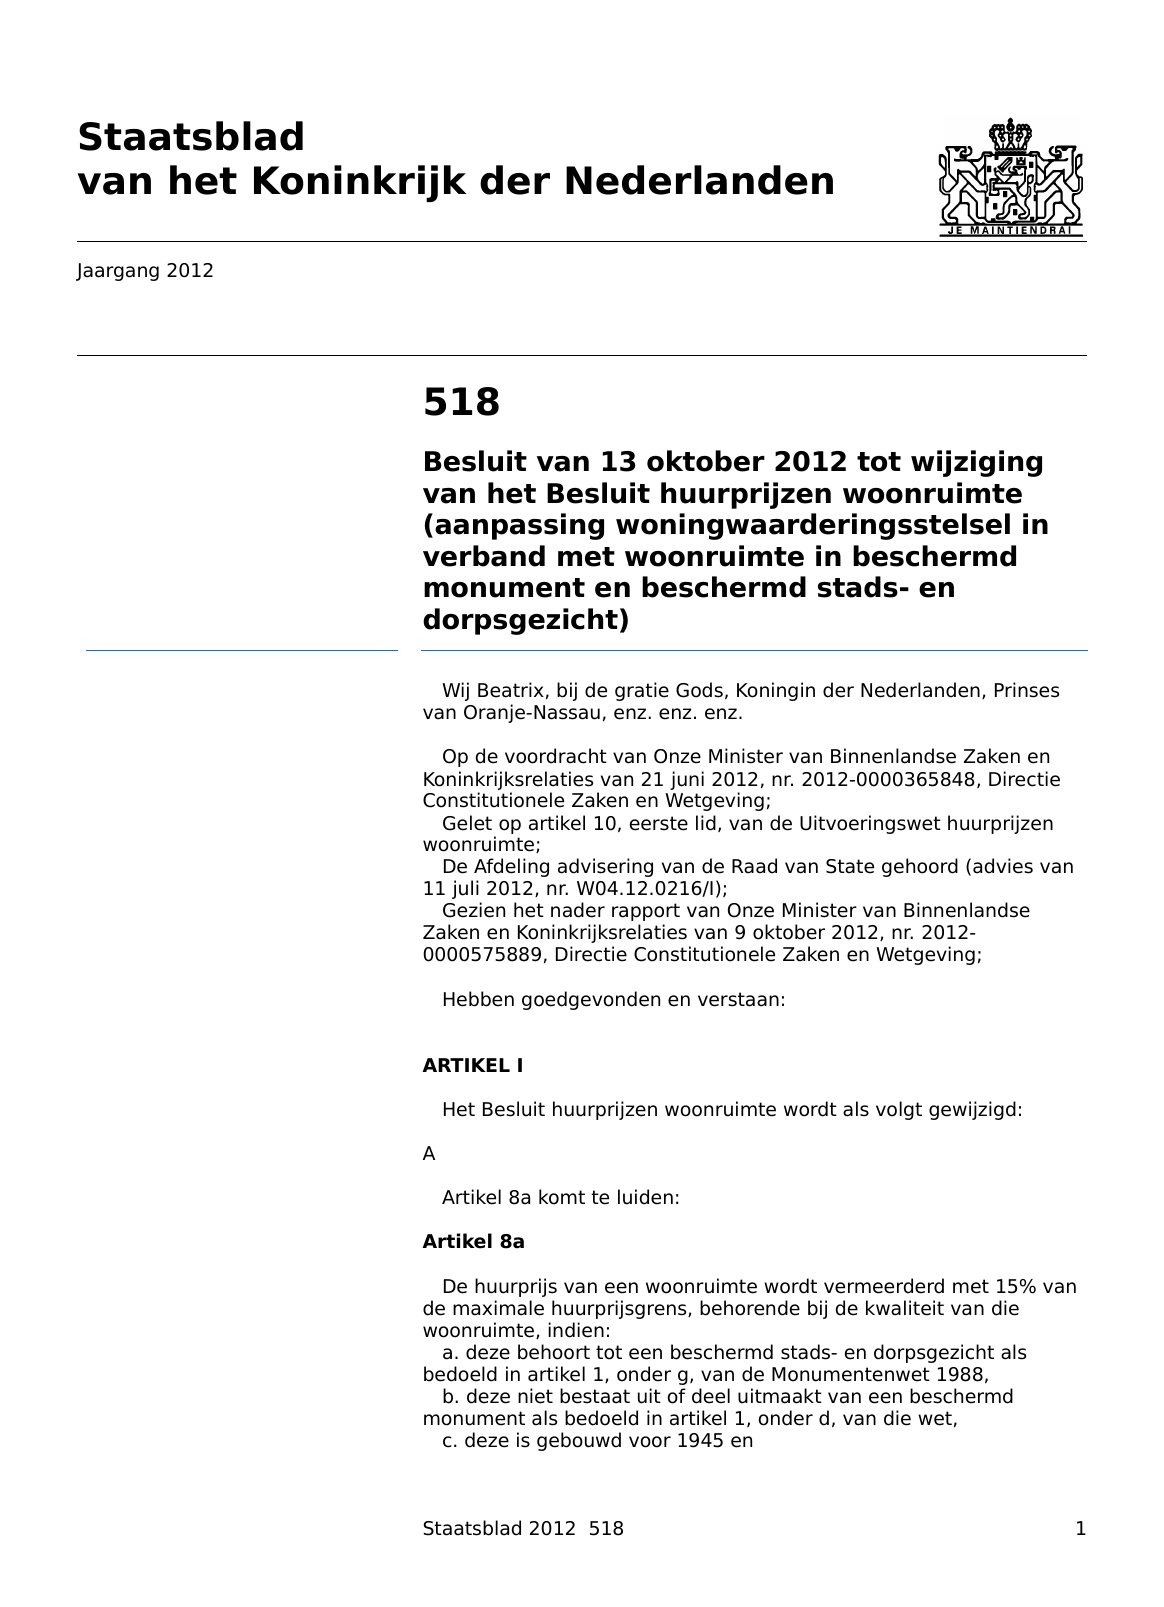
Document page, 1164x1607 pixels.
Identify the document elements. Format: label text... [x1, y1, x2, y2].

picture [936, 115, 1087, 240]
text Het Besluit huurprijzen woonruimte wordt als volgt gewijzigd: [422, 1099, 1087, 1121]
text a. deze behoort tot een beschermd stads- en dorpsgezicht als bedoeld in artikel 1, onder g, van de Monumentenwet 1988, [422, 1342, 1087, 1386]
text b. deze niet bestaat uit of deel uitmaakt van een beschermd monument als bedoeld in artikel 1, onder d, van die wet, [422, 1386, 1087, 1429]
text Op de voordracht van Onze Minister van Binnenlandse Zaken en Koninkrijksrelaties van 21 juni 2012, nr. 2012-0000365848, Directie Constitutionele Zaken en Wetgeving; [422, 746, 1087, 812]
text Gelet op artikel 10, eerste lid, van de Uitvoeringswet huurprijzen woonruimte; [422, 812, 1087, 856]
subtitle Artikel 8a [422, 1231, 1087, 1253]
text Artikel 8a komt te luiden: [422, 1187, 1087, 1209]
subtitle ARTIKEL I [422, 1055, 1087, 1077]
text Besluit van 13 oktober 2012 tot wijziging van het Besluit huurprijzen woonruimte (aanpassing woningwaarderingsstelsel in verband met woonruimte in beschermd monument en beschermd stads- en dorpsgezicht) [422, 447, 1087, 636]
table_header Staatsblad van het Koninkrijk der Nederlanden [77, 100, 886, 241]
table_cell Jaargang 2012 [77, 242, 1087, 355]
subtitle 518 [422, 381, 1087, 424]
text c. deze is gebouwd voor 1945 en [422, 1429, 1087, 1451]
text A [422, 1143, 1087, 1165]
text Gezien het nader rapport van Onze Minister van Binnenlandse Zaken en Koninkrijksrelaties van 9 oktober 2012, nr. 2012-0000575889, Directie Constitutionele Zaken en Wetgeving; [422, 900, 1087, 966]
text Wij Beatrix, bij de gratie Gods, Koningin der Nederlanden, Prinses van Oranje-Nassau, enz. enz. enz. [422, 680, 1087, 724]
text De Afdeling advisering van de Raad van State gehoord (advies van 11 juli 2012, nr. W04.12.0216/I); [422, 856, 1087, 900]
text Hebben goedgevonden en verstaan: [422, 988, 1087, 1010]
text De huurprijs van een woonruimte wordt vermeerderd met 15% van de maximale huurprijsgrens, behorende bij de kwaliteit van die woonruimte, indien: [422, 1276, 1087, 1342]
table_header [886, 100, 1087, 241]
